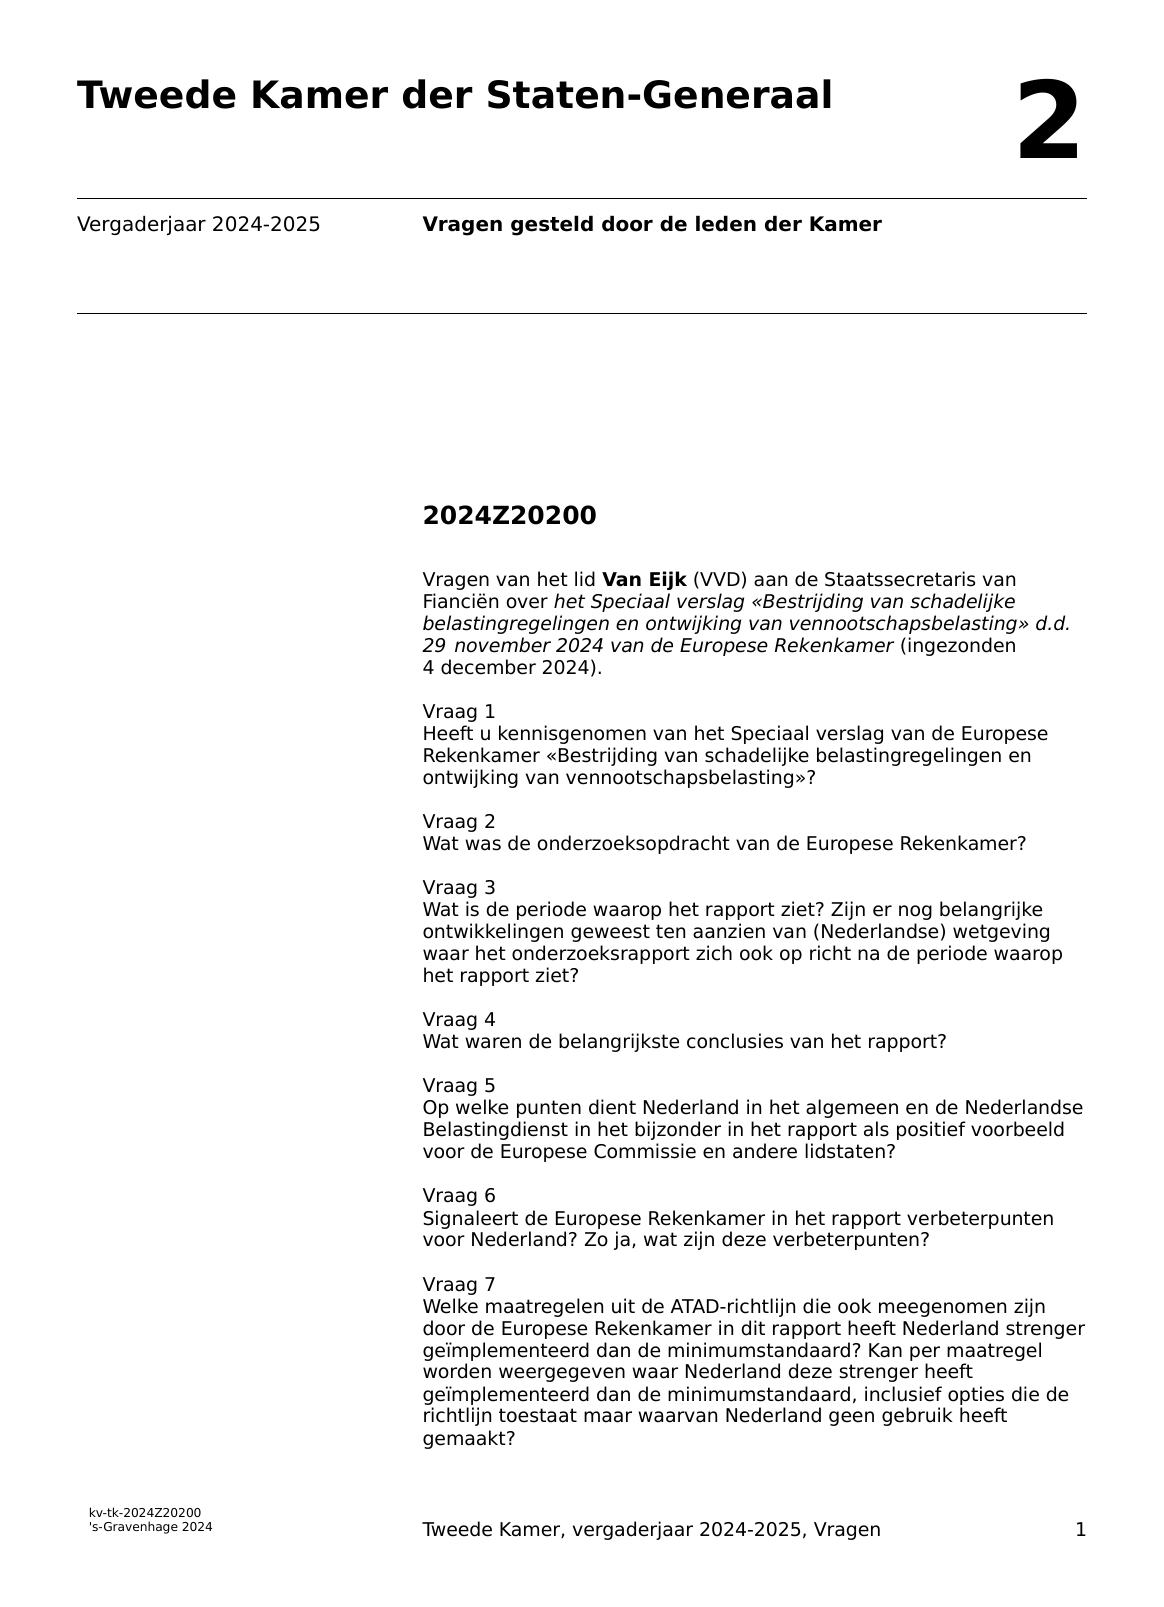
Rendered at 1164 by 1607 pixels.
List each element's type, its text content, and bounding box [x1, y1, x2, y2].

table_header 2 [886, 59, 1087, 198]
text Vraag 6 [422, 1185, 1087, 1207]
text Op welke punten dient Nederland in het algemeen en de Nederlandse Belastingdienst in het bijzonder in het rapport als positief voorbeeld voor de Europese Commissie en andere lidstaten? [422, 1097, 1087, 1163]
table_cell Vragen gesteld door de leden der Kamer [422, 199, 1087, 313]
text Vraag 7 [422, 1273, 1087, 1296]
text kv-tk-2024Z20200 [88, 1506, 323, 1520]
text Wat was de onderzoeksopdracht van de Europese Rekenkamer? [422, 833, 1087, 855]
text Vraag 1 [422, 701, 1087, 723]
text Vragen van het lid Van Eijk (VVD) aan de Staatssecretaris van Fianciën over het Speciaal verslag «Bestrijding van schadelijke belastingregelingen en ontwijking van vennootschapsbelasting» d.d. 29 november 2024 van de Europese Rekenkamer (ingezonden 4 december 2024). [422, 569, 1087, 679]
text Vraag 5 [422, 1075, 1087, 1097]
table_cell Vergaderjaar 2024-2025 [77, 199, 422, 313]
text Wat is de periode waarop het rapport ziet? Zijn er nog belangrijke ontwikkelingen geweest ten aanzien van (Nederlandse) wetgeving waar het onderzoeksrapport zich ook op richt na de periode waarop het rapport ziet? [422, 899, 1087, 987]
text Vraag 2 [422, 811, 1087, 833]
text Vraag 3 [422, 877, 1087, 899]
text 2024Z20200 [422, 501, 1087, 531]
text Vraag 4 [422, 1009, 1087, 1031]
text Heeft u kennisgenomen van het Speciaal verslag van de Europese Rekenkamer «Bestrijding van schadelijke belastingregelingen en ontwijking van vennootschapsbelasting»? [422, 723, 1087, 789]
text Wat waren de belangrijkste conclusies van het rapport? [422, 1031, 1087, 1053]
text Signaleert de Europese Rekenkamer in het rapport verbeterpunten voor Nederland? Zo ja, wat zijn deze verbeterpunten? [422, 1207, 1087, 1251]
table_header Tweede Kamer der Staten-Generaal [77, 59, 886, 198]
text 's-Gravenhage 2024 [88, 1520, 323, 1534]
text Welke maatregelen uit de ATAD-richtlijn die ook meegenomen zijn door de Europese Rekenkamer in dit rapport heeft Nederland strenger geïmplementeerd dan de minimumstandaard? Kan per maatregel worden weergegeven waar Nederland deze strenger heeft geïmplementeerd dan de minimumstandaard, inclusief opties die de richtlijn toestaat maar waarvan Nederland geen gebruik heeft gemaakt? [422, 1296, 1087, 1449]
